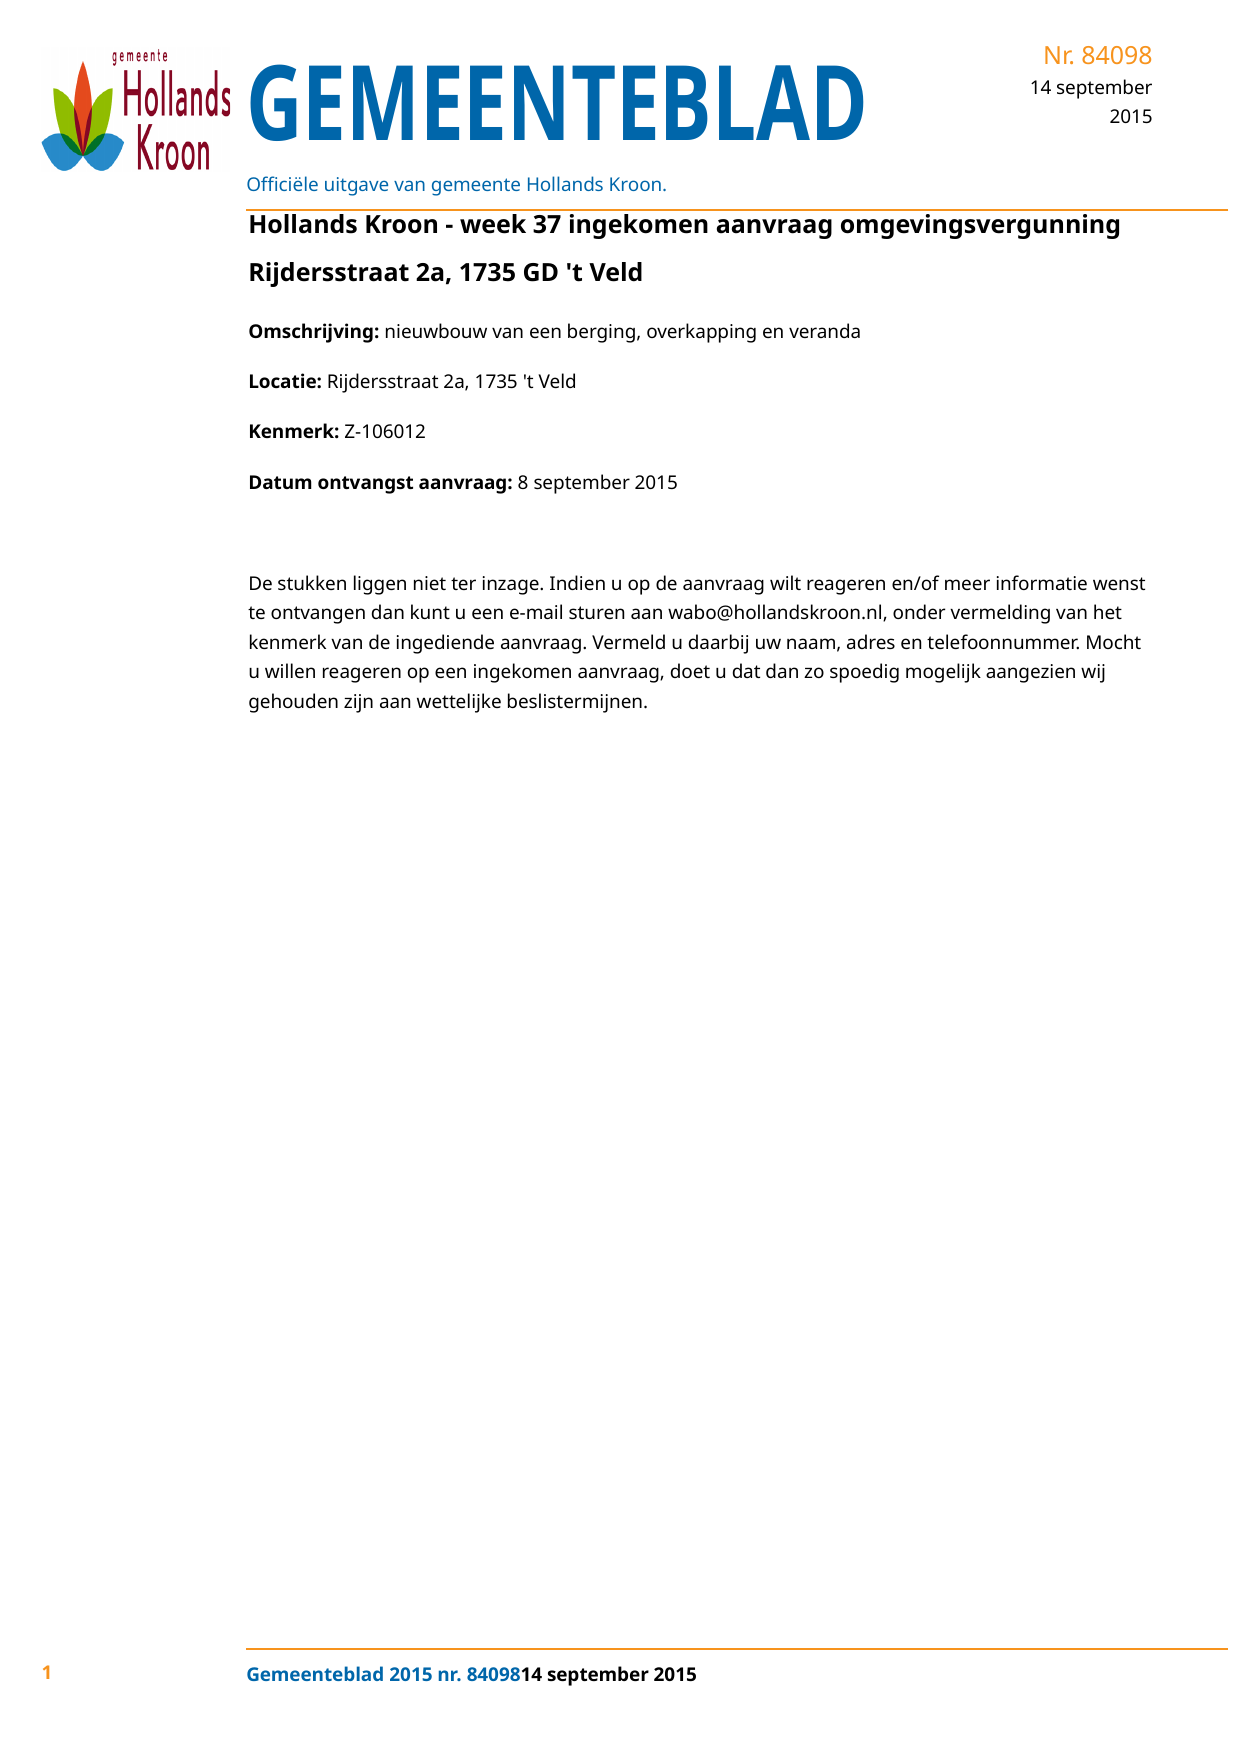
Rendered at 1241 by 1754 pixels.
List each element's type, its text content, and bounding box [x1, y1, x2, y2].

text Omschrijving: nieuwbouw van een berging, overkapping en veranda [248, 318, 1152, 344]
text Locatie: Rijdersstraat 2a, 1735 't Veld [248, 368, 1152, 394]
text Datum ontvangst aanvraag: 8 september 2015 [248, 469, 1152, 495]
text Kenmerk: Z-106012 [248, 419, 1152, 444]
text Hollands Kroon - week 37 ingekomen aanvraag omgevingsvergunning Rijdersstraat 2a, 1735 GD 't Veld [248, 211, 1152, 288]
text De stukken liggen niet ter inzage. Indien u op de aanvraag wilt reageren en/of meer informatie wenst te ontvangen dan kunt u een e-mail sturen aan wabo@hollandskroon.nl, onder vermelding van het kenmerk van de ingediende aanvraag. Vermeld u daarbij uw naam, adres en telefoonnummer. Mocht u willen reageren op een ingekomen aanvraag, doet u dat dan zo spoedig mogelijk aangezien wij gehouden zijn aan wettelijke beslistermijnen. [248, 570, 1152, 714]
picture [41, 47, 231, 172]
